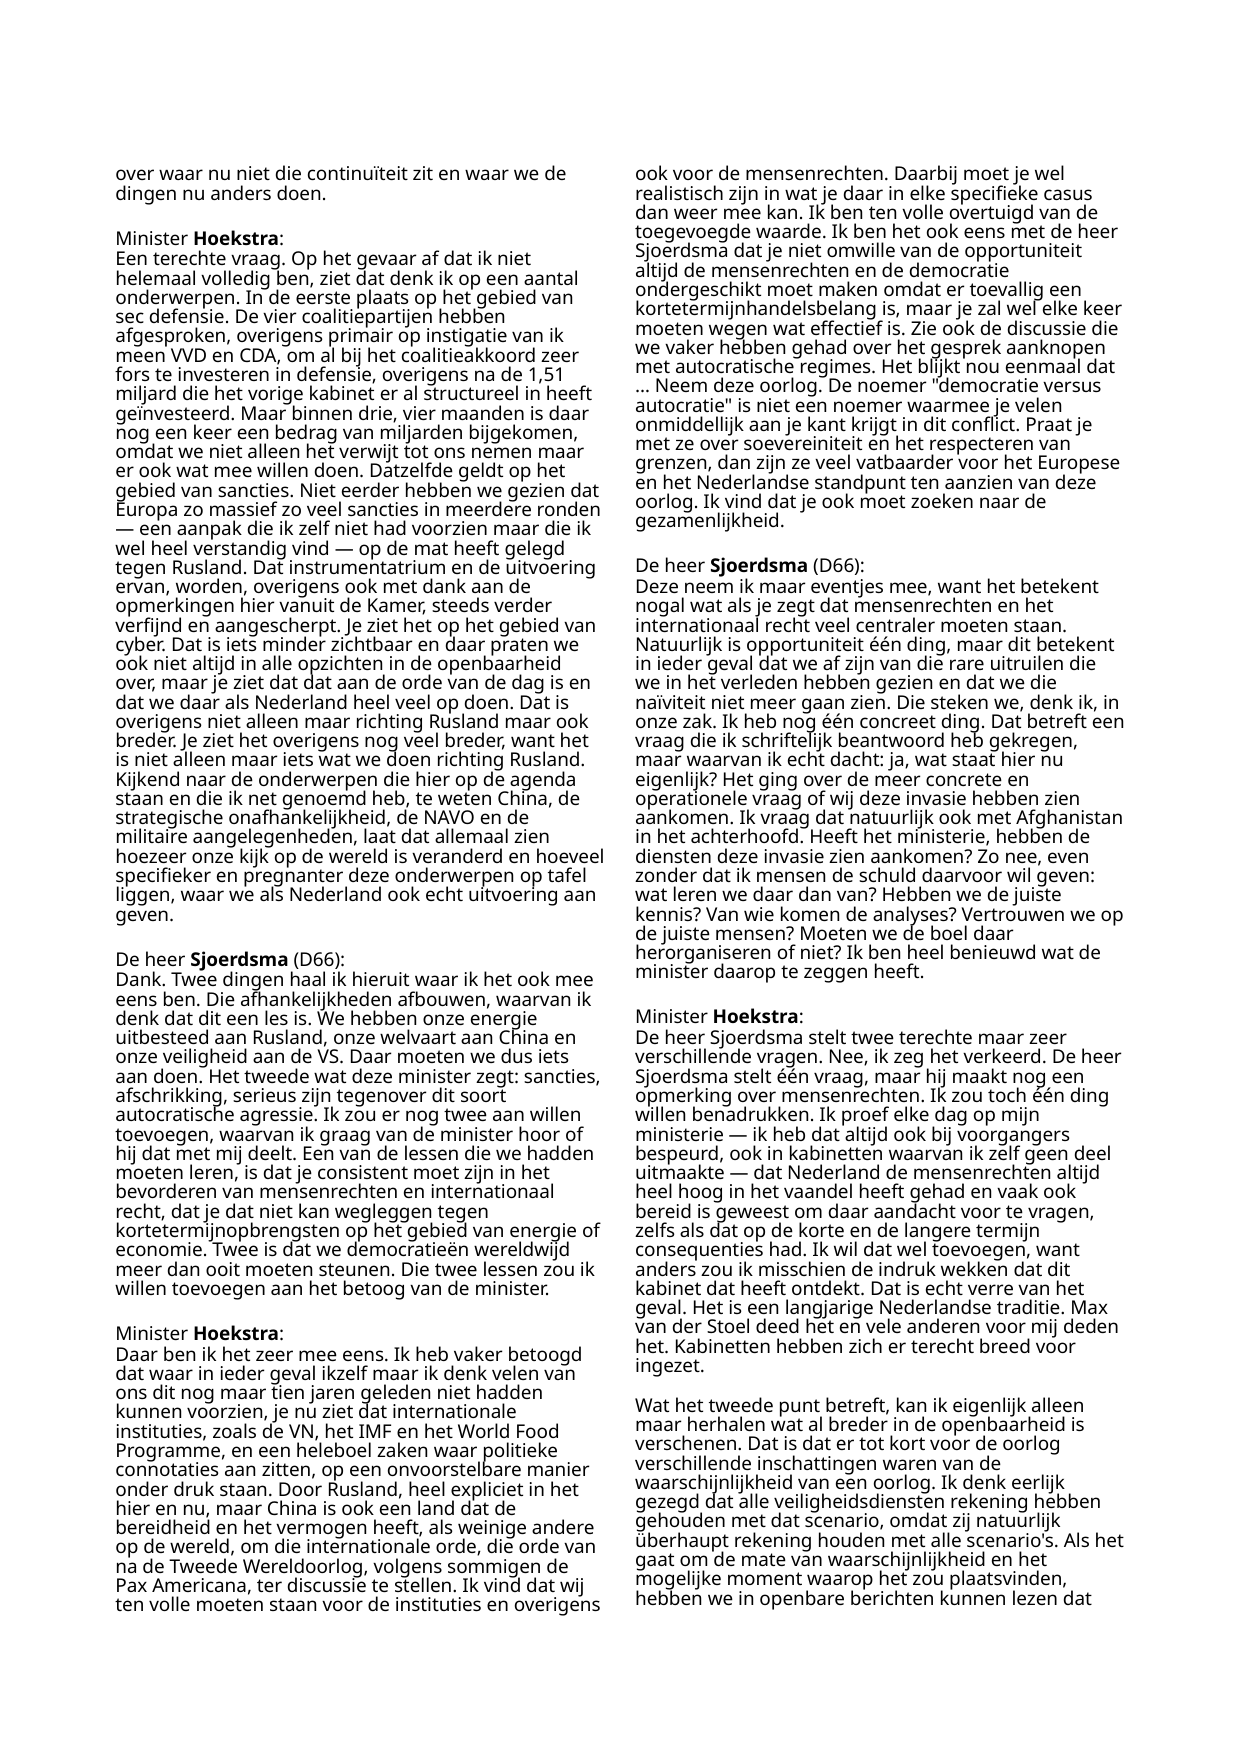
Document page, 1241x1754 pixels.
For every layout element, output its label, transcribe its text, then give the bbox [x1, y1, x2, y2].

text Een terechte vraag. Op het gevaar af dat ik niet helemaal volledig ben, ziet dat denk ik op een aantal onderwerpen. In de eerste plaats op het gebied van sec defensie. De vier coalitiepartijen hebben afgesproken, overigens primair op instigatie van ik meen VVD en CDA, om al bij het coalitieakkoord zeer fors te investeren in defensie, overigens na de 1,51 miljard die het vorige kabinet er al structureel in heeft geïnvesteerd. Maar binnen drie, vier maanden is daar nog een keer een bedrag van miljarden bijgekomen, omdat we niet alleen het verwijt tot ons nemen maar er ook wat mee willen doen. Datzelfde geldt op het gebied van sancties. Niet eerder hebben we gezien dat Europa zo massief zo veel sancties in meerdere ronden — een aanpak die ik zelf niet had voorzien maar die ik wel heel verstandig vind — op de mat heeft gelegd tegen Rusland. Dat instrumentatrium en de uitvoering ervan, worden, overigens ook met dank aan de opmerkingen hier vanuit de Kamer, steeds verder verfijnd en aangescherpt. Je ziet het op het gebied van cyber. Dat is iets minder zichtbaar en daar praten we ook niet altijd in alle opzichten in de openbaarheid over, maar je ziet dat dat aan de orde van de dag is en dat we daar als Nederland heel veel op doen. Dat is overigens niet alleen maar richting Rusland maar ook breder. Je ziet het overigens nog veel breder, want het is niet alleen maar iets wat we doen richting Rusland. Kijkend naar de onderwerpen die hier op de agenda staan en die ik net genoemd heb, te weten China, de strategische onafhankelijkheid, de NAVO en de militaire aangelegenheden, laat dat allemaal zien hoezeer onze kijk op de wereld is veranderd en hoeveel specifieker en pregnanter deze onderwerpen op tafel liggen, waar we als Nederland ook echt uitvoering aan geven. [115, 250, 605, 925]
text De heer Sjoerdsma (D66): [115, 946, 605, 971]
text Minister Hoekstra: [115, 1320, 605, 1346]
text Minister Hoekstra: [115, 225, 605, 250]
text Daar ben ik het zeer mee eens. Ik heb vaker betoogd dat waar in ieder geval ikzelf maar ik denk velen van ons dit nog maar tien jaren geleden niet hadden kunnen voorzien, je nu ziet dat internationale instituties, zoals de VN, het IMF en het World Food Programme, en een heleboel zaken waar politieke connotaties aan zitten, op een onvoorstelbare manier onder druk staan. Door Rusland, heel expliciet in het hier en nu, maar China is ook een land dat de bereidheid en het vermogen heeft, als weinige andere op de wereld, om die internationale orde, die orde van na de Tweede Wereldoorlog, volgens sommigen de Pax Americana, ter discussie te stellen. Ik vind dat wij ten volle moeten staan voor de instituties en overigens [115, 1346, 605, 1615]
text De heer Sjoerdsma (D66): [635, 552, 1125, 578]
text Deze neem ik maar eventjes mee, want het betekent nogal wat als je zegt dat mensenrechten en het internationaal recht veel centraler moeten staan. Natuurlijk is opportuniteit één ding, maar dit betekent in ieder geval dat we af zijn van die rare uitruilen die we in het verleden hebben gezien en dat we die naïviteit niet meer gaan zien. Die steken we, denk ik, in onze zak. Ik heb nog één concreet ding. Dat betreft een vraag die ik schriftelijk beantwoord heb gekregen, maar waarvan ik echt dacht: ja, wat staat hier nu eigenlijk? Het ging over de meer concrete en operationele vraag of wij deze invasie hebben zien aankomen. Ik vraag dat natuurlijk ook met Afghanistan in het achterhoofd. Heeft het ministerie, hebben de diensten deze invasie zien aankomen? Zo nee, even zonder dat ik mensen de schuld daarvoor wil geven: wat leren we daar dan van? Hebben we de juiste kennis? Van wie komen de analyses? Vertrouwen we op de juiste mensen? Moeten we de boel daar herorganiseren of niet? Ik ben heel benieuwd wat de minister daarop te zeggen heeft. [635, 578, 1125, 983]
text De heer Sjoerdsma stelt twee terechte maar zeer verschillende vragen. Nee, ik zeg het verkeerd. De heer Sjoerdsma stelt één vraag, maar hij maakt nog een opmerking over mensenrechten. Ik zou toch één ding willen benadrukken. Ik proef elke dag op mijn ministerie — ik heb dat altijd ook bij voorgangers bespeurd, ook in kabinetten waarvan ik zelf geen deel uitmaakte — dat Nederland de mensenrechten altijd heel hoog in het vaandel heeft gehad en vaak ook bereid is geweest om daar aandacht voor te vragen, zelfs als dat op de korte en de langere termijn consequenties had. Ik wil dat wel toevoegen, want anders zou ik misschien de indruk wekken dat dit kabinet dat heeft ontdekt. Dat is echt verre van het geval. Het is een langjarige Nederlandse traditie. Max van der Stoel deed het en vele anderen voor mij deden het. Kabinetten hebben zich er terecht breed voor ingezet. [635, 1029, 1125, 1376]
text ook voor de mensenrechten. Daarbij moet je wel realistisch zijn in wat je daar in elke specifieke casus dan weer mee kan. Ik ben ten volle overtuigd van de toegevoegde waarde. Ik ben het ook eens met de heer Sjoerdsma dat je niet omwille van de opportuniteit altijd de mensenrechten en de democratie ondergeschikt moet maken omdat er toevallig een kortetermijnhandelsbelang is, maar je zal wel elke keer moeten wegen wat effectief is. Zie ook de discussie die we vaker hebben gehad over het gesprek aanknopen met autocratische regimes. Het blijkt nou eenmaal dat … Neem deze oorlog. De noemer "democratie versus autocratie" is niet een noemer waarmee je velen onmiddellijk aan je kant krijgt in dit conflict. Praat je met ze over soevereiniteit en het respecteren van grenzen, dan zijn ze veel vatbaarder voor het Europese en het Nederlandse standpunt ten aanzien van deze oorlog. Ik vind dat je ook moet zoeken naar de gezamenlijkheid. [635, 165, 1125, 531]
text Minister Hoekstra: [635, 1003, 1125, 1029]
text Dank. Twee dingen haal ik hieruit waar ik het ook mee eens ben. Die afhankelijkheden afbouwen, waarvan ik denk dat dit een les is. We hebben onze energie uitbesteed aan Rusland, onze welvaart aan China en onze veiligheid aan de VS. Daar moeten we dus iets aan doen. Het tweede wat deze minister zegt: sancties, afschrikking, serieus zijn tegenover dit soort autocratische agressie. Ik zou er nog twee aan willen toevoegen, waarvan ik graag van de minister hoor of hij dat met mij deelt. Een van de lessen die we hadden moeten leren, is dat je consistent moet zijn in het bevorderen van mensenrechten en internationaal recht, dat je dat niet kan wegleggen tegen kortetermijnopbrengsten op het gebied van energie of economie. Twee is dat we democratieën wereldwijd meer dan ooit moeten steunen. Die twee lessen zou ik willen toevoegen aan het betoog van de minister. [115, 971, 605, 1299]
text Wat het tweede punt betreft, kan ik eigenlijk alleen maar herhalen wat al breder in de openbaarheid is verschenen. Dat is dat er tot kort voor de oorlog verschillende inschattingen waren van de waarschijnlijkheid van een oorlog. Ik denk eerlijk gezegd dat alle veiligheidsdiensten rekening hebben gehouden met dat scenario, omdat zij natuurlijk überhaupt rekening houden met alle scenario's. Als het gaat om de mate van waarschijnlijkheid en het mogelijke moment waarop het zou plaatsvinden, hebben we in openbare berichten kunnen lezen dat [635, 1397, 1125, 1609]
text over waar nu niet die continuïteit zit en waar we de dingen nu anders doen. [115, 165, 605, 204]
